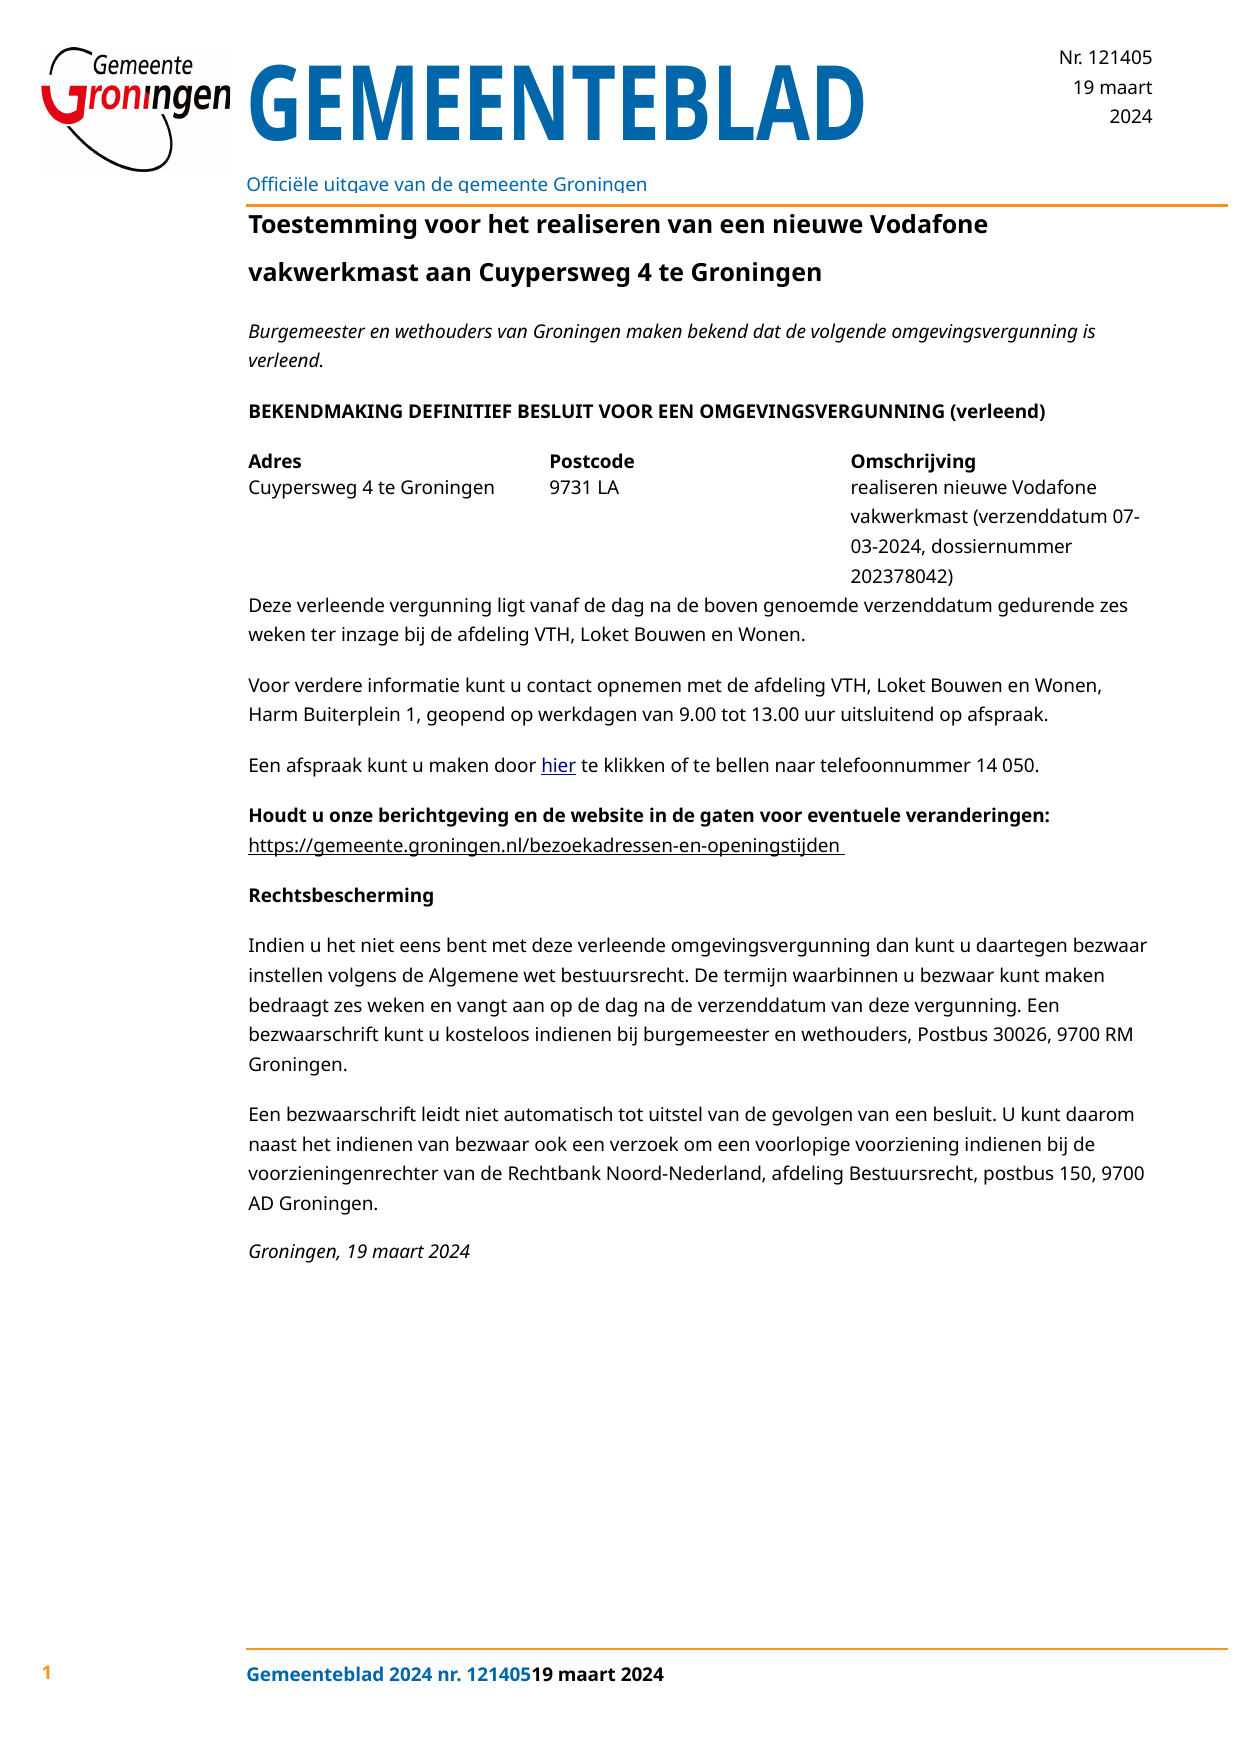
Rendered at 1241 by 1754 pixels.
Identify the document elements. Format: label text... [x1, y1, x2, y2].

table_cell Cuypersweg 4 te Groningen [248, 474, 549, 589]
text Rechtsbescherming [248, 882, 1152, 908]
text Deze verleende vergunning ligt vanaf de dag na de boven genoemde verzenddatum gedurende zes weken ter inzage bij de afdeling VTH, Loket Bouwen en Wonen. [248, 592, 1152, 647]
table_header Adres [248, 449, 549, 474]
text Burgemeester en wethouders van Groningen maken bekend dat de volgende omgevingsvergunning is verleend. [248, 318, 1152, 373]
table_header Omschrijving [850, 449, 1152, 474]
text Voor verdere informatie kunt u contact opnemen met de afdeling VTH, Loket Bouwen en Wonen, Harm Buiterplein 1, geopend op werkdagen van 9.00 tot 13.00 uur uitsluitend op afspraak. [248, 672, 1152, 727]
text Een bezwaarschrift leidt niet automatisch tot uitstel van de gevolgen van een besluit. U kunt daarom naast het indienen van bezwaar ook een verzoek om een voorlopige voorziening indienen bij de voorzieningenrechter van de Rechtbank Noord-Nederland, afdeling Bestuursrecht, postbus 150, 9700 AD Groningen. [248, 1101, 1152, 1216]
text Een afspraak kunt u maken door hier te klikken of te bellen naar telefoonnummer 14 050. [248, 752, 1152, 778]
table_header Postcode [549, 449, 850, 474]
table_cell 9731 LA [549, 474, 850, 589]
text Indien u het niet eens bent met deze verleende omgevingsvergunning dan kunt u daartegen bezwaar instellen volgens de Algemene wet bestuursrecht. De termijn waarbinnen u bezwaar kunt maken bedraagt zes weken en vangt aan op de dag na de verzenddatum van deze vergunning. Een bezwaarschrift kunt u kosteloos indienen bij burgemeester en wethouders, Postbus 30026, 9700 RM Groningen. [248, 933, 1152, 1077]
text Toestemming voor het realiseren van een nieuwe Vodafone vakwerkmast aan Cuypersweg 4 te Groningen [248, 207, 1152, 288]
table_cell realiseren nieuwe Vodafone vakwerkmast (verzenddatum 07-03-2024, dossiernummer 202378042) [850, 474, 1152, 589]
text BEKENDMAKING DEFINITIEF BESLUIT VOOR EEN OMGEVINGSVERGUNNING (verleend) [248, 398, 1152, 424]
picture [41, 47, 231, 172]
text Houdt u onze berichtgeving en de website in de gaten voor eventuele veranderingen: https://gemeente.groningen.nl/bezoekadressen-en-openingstijden [248, 802, 1152, 858]
text Groningen, 19 maart 2024 [248, 1238, 1152, 1264]
